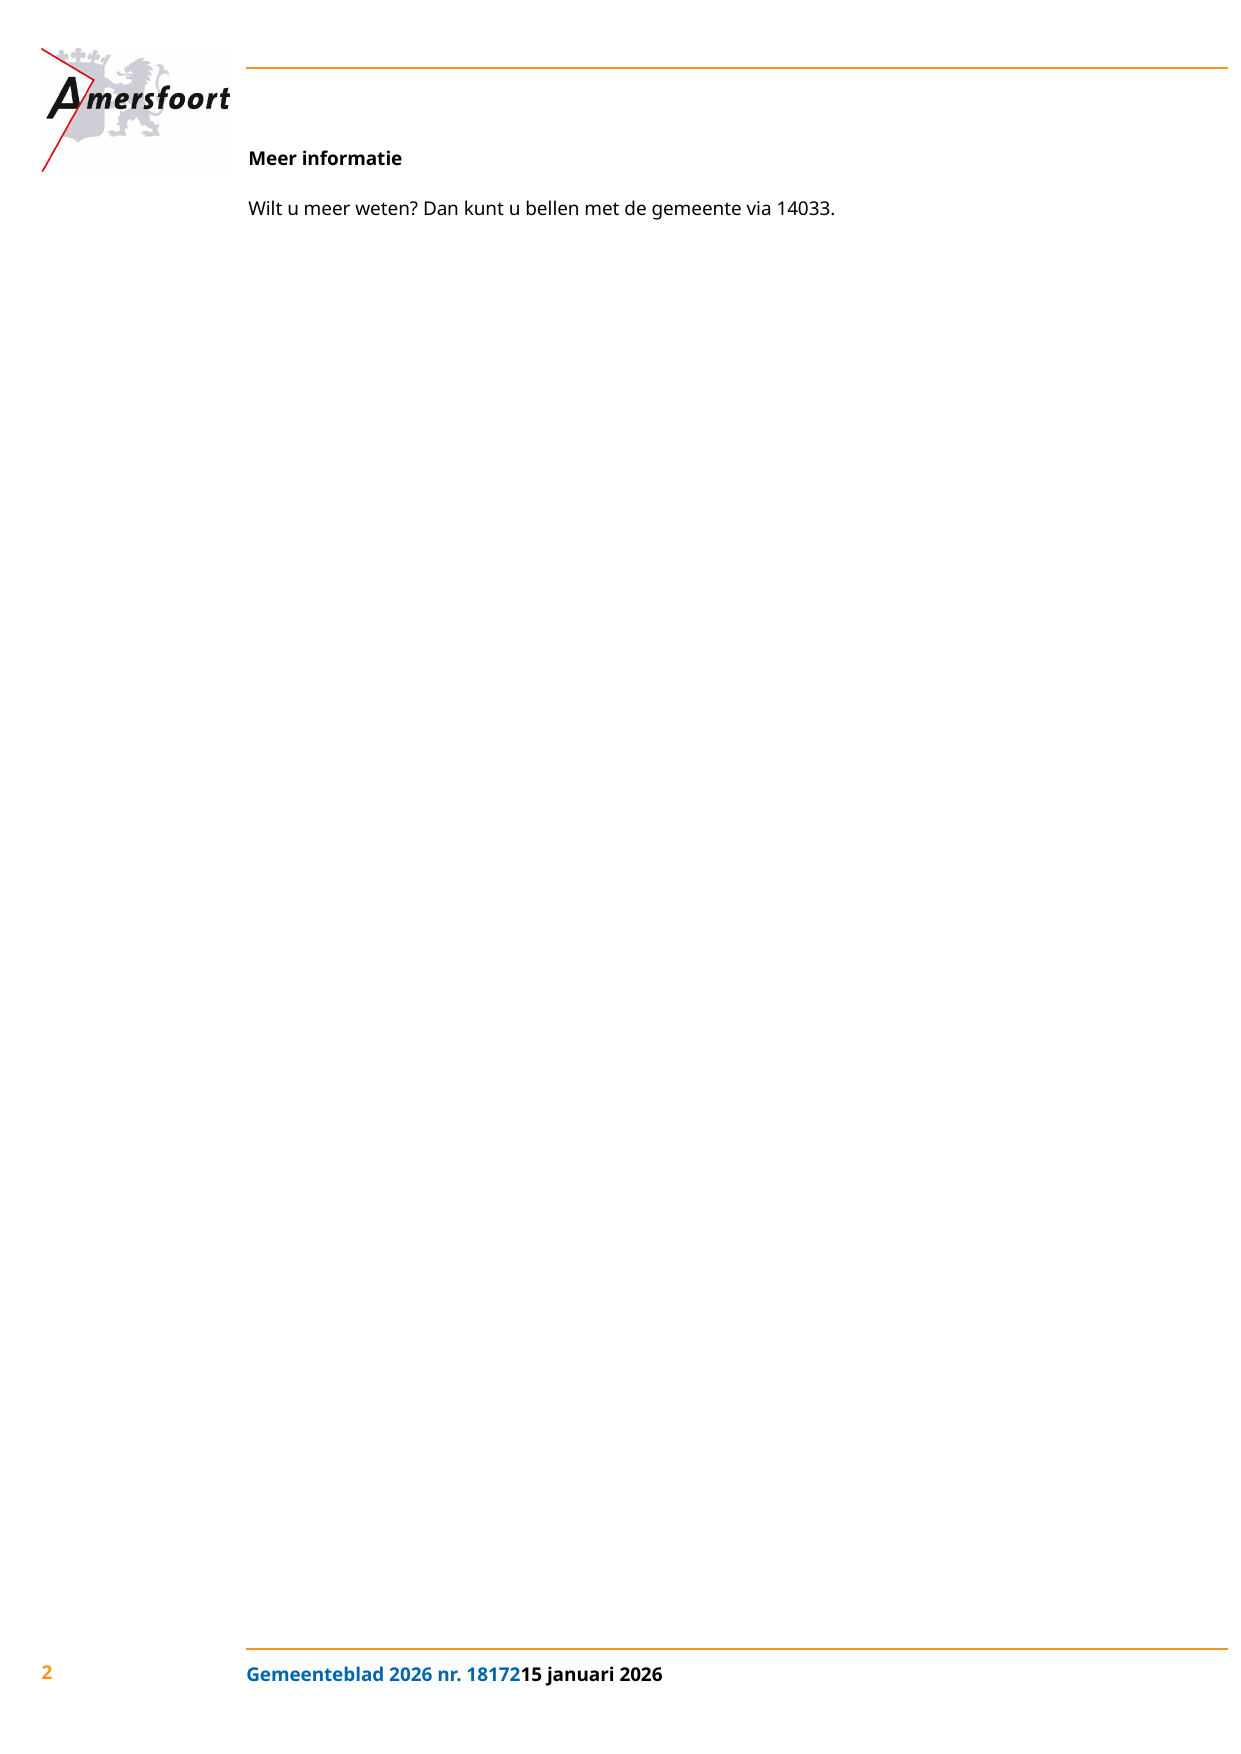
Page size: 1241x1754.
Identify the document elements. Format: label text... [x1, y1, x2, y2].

picture [41, 47, 231, 172]
text Wilt u meer weten? Dan kunt u bellen met de gemeente via 14033. [248, 196, 1152, 221]
text Meer informatie [248, 145, 1152, 171]
